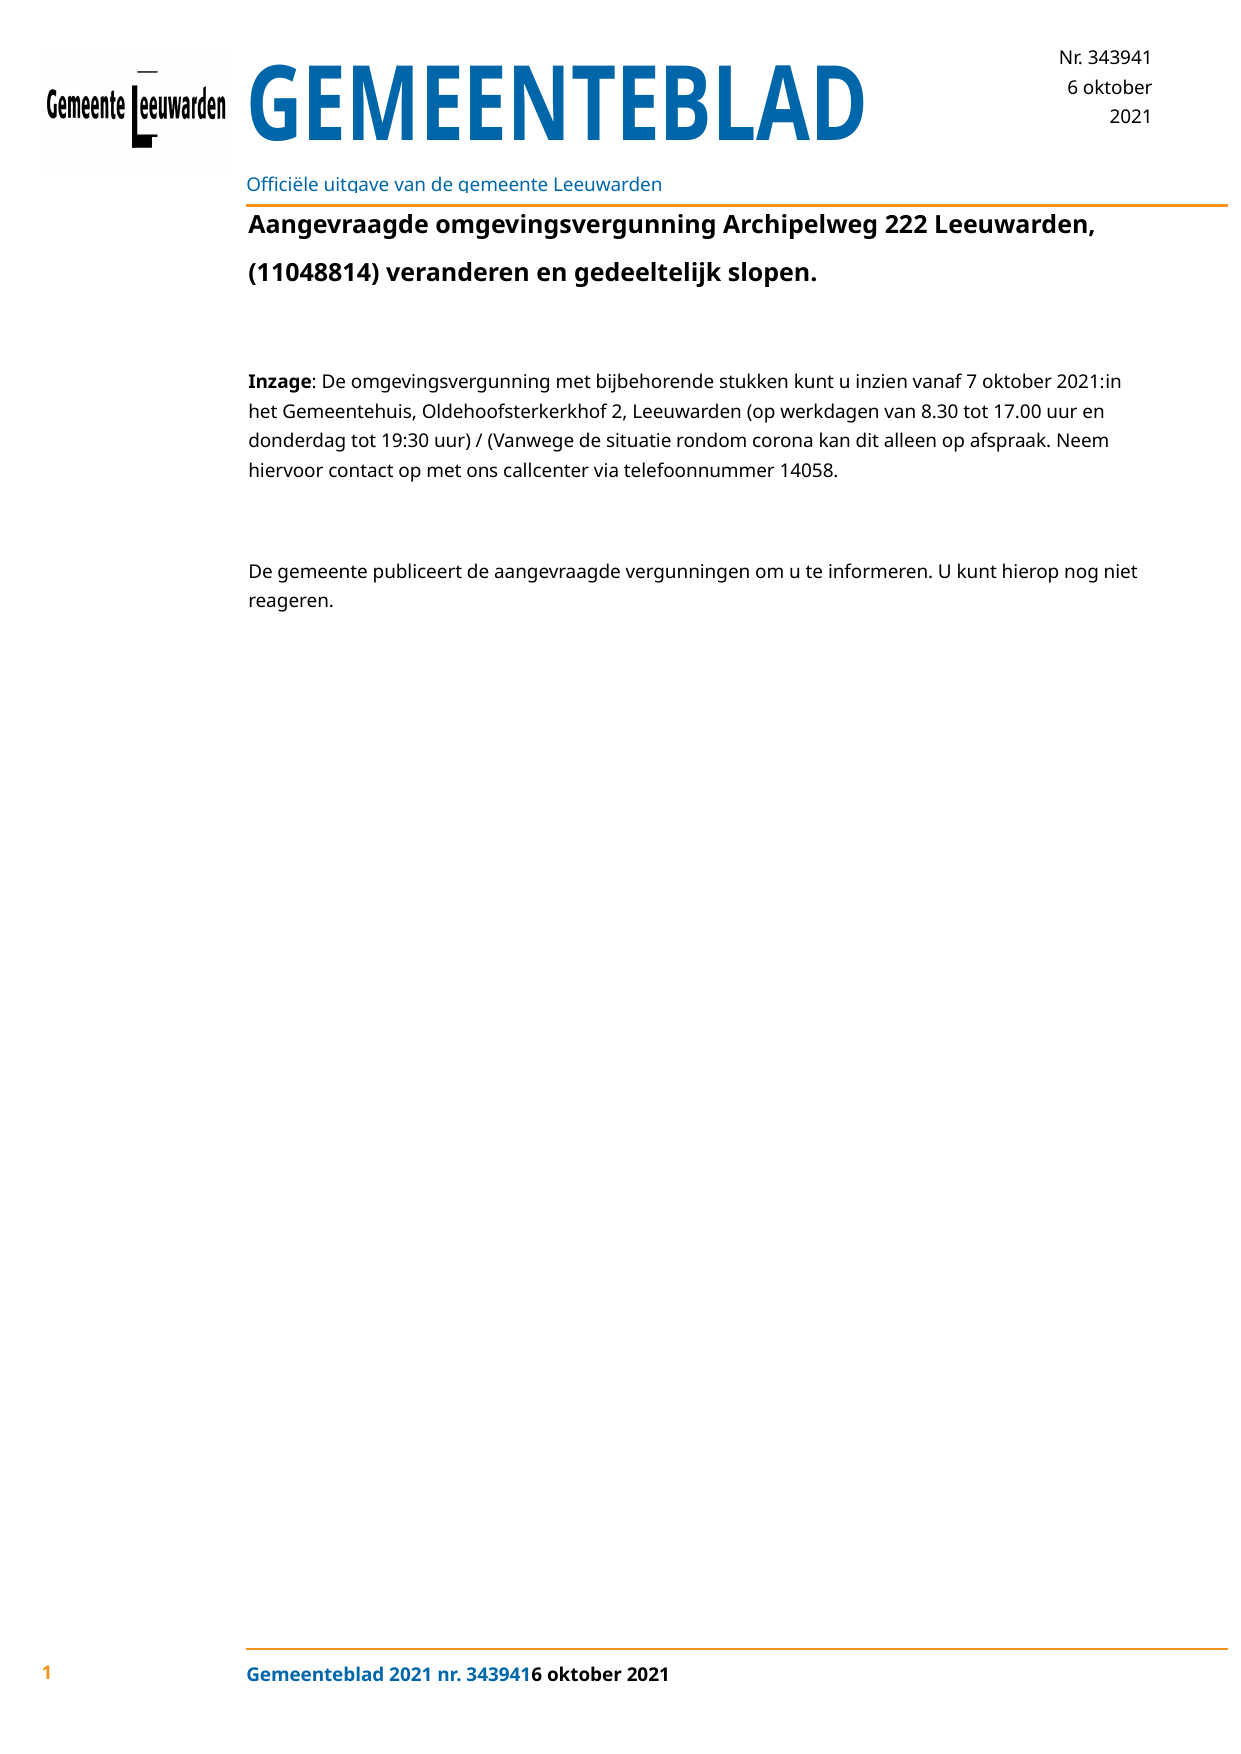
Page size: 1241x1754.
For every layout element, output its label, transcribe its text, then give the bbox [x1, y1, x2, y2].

text Aangevraagde omgevingsvergunning Archipelweg 222 Leeuwarden, (11048814) veranderen en gedeeltelijk slopen. [248, 207, 1152, 288]
text Inzage: De omgevingsvergunning met bijbehorende stukken kunt u inzien vanaf 7 oktober 2021:in het Gemeentehuis, Oldehoofsterkerkhof 2, Leeuwarden (op werkdagen van 8.30 tot 17.00 uur en donderdag tot 19:30 uur) / (Vanwege de situatie rondom corona kan dit alleen op afspraak. Neem hiervoor contact op met ons callcenter via telefoonnummer 14058. [248, 368, 1152, 483]
text De gemeente publiceert de aangevraagde vergunningen om u te informeren. U kunt hierop nog niet reageren. [248, 558, 1152, 613]
picture [41, 47, 231, 172]
